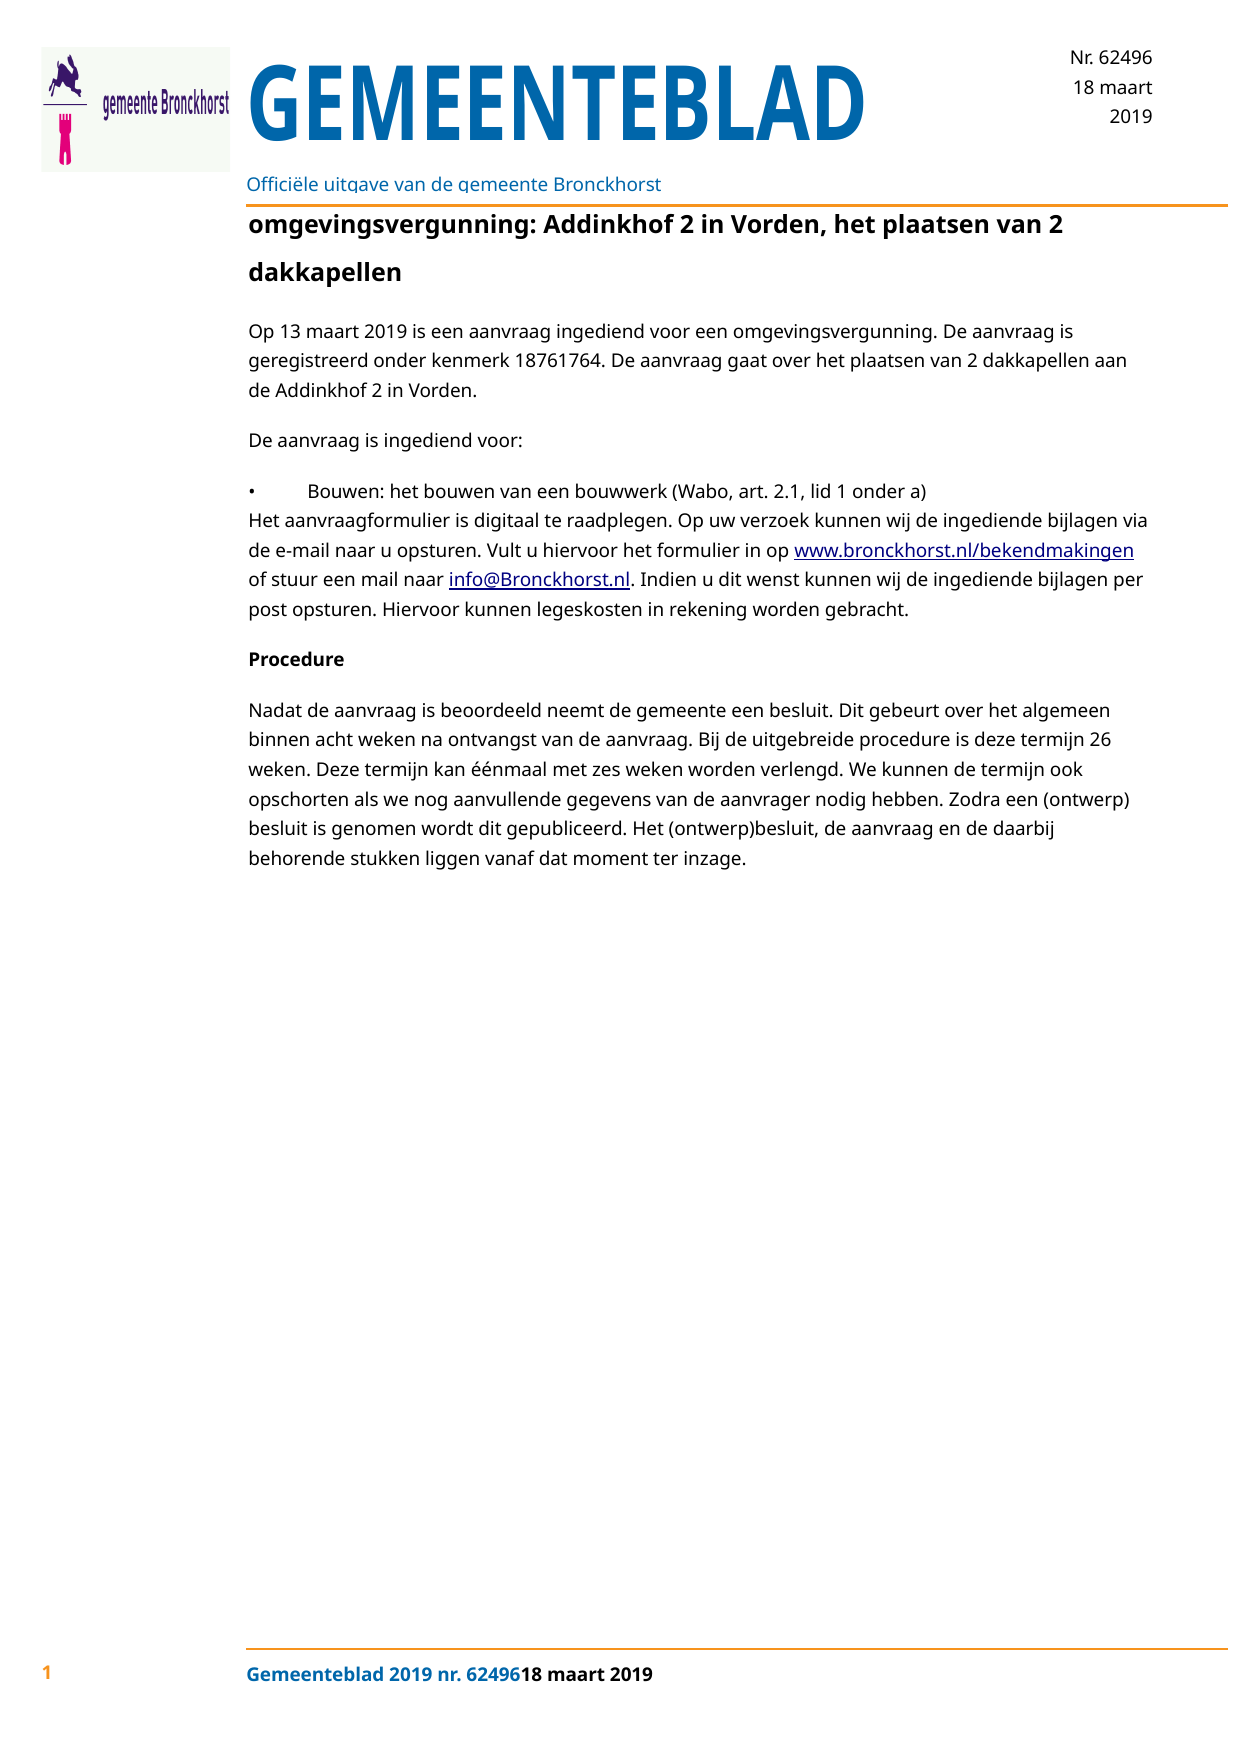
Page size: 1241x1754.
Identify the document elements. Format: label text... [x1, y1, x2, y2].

picture [41, 47, 231, 172]
text Nadat de aanvraag is beoordeeld neemt de gemeente een besluit. Dit gebeurt over het algemeen binnen acht weken na ontvangst van de aanvraag. Bij de uitgebreide procedure is deze termijn 26 weken. Deze termijn kan éénmaal met zes weken worden verlengd. We kunnen de termijn ook opschorten als we nog aanvullende gegevens van de aanvrager nodig hebben. Zodra een (ontwerp) besluit is genomen wordt dit gepubliceerd. Het (ontwerp)besluit, de aanvraag en de daarbij behorende stukken liggen vanaf dat moment ter inzage. [248, 697, 1152, 871]
list Bouwen: het bouwen van een bouwwerk (Wabo, art. 2.1, lid 1 onder a) [248, 478, 1152, 504]
text Procedure [248, 647, 1152, 672]
text De aanvraag is ingediend voor: [248, 427, 1152, 453]
text Het aanvraagformulier is digitaal te raadplegen. Op uw verzoek kunnen wij de ingediende bijlagen via de e-mail naar u opsturen. Vult u hiervoor het formulier in op www.bronckhorst.nl/bekendmakingen of stuur een mail naar info@Bronckhorst.nl. Indien u dit wenst kunnen wij de ingediende bijlagen per post opsturen. Hiervoor kunnen legeskosten in rekening worden gebracht. [248, 507, 1152, 622]
text Op 13 maart 2019 is een aanvraag ingediend voor een omgevingsvergunning. De aanvraag is geregistreerd onder kenmerk 18761764. De aanvraag gaat over het plaatsen van 2 dakkapellen aan de Addinkhof 2 in Vorden. [248, 318, 1152, 403]
text omgevingsvergunning: Addinkhof 2 in Vorden, het plaatsen van 2 dakkapellen [248, 207, 1152, 288]
